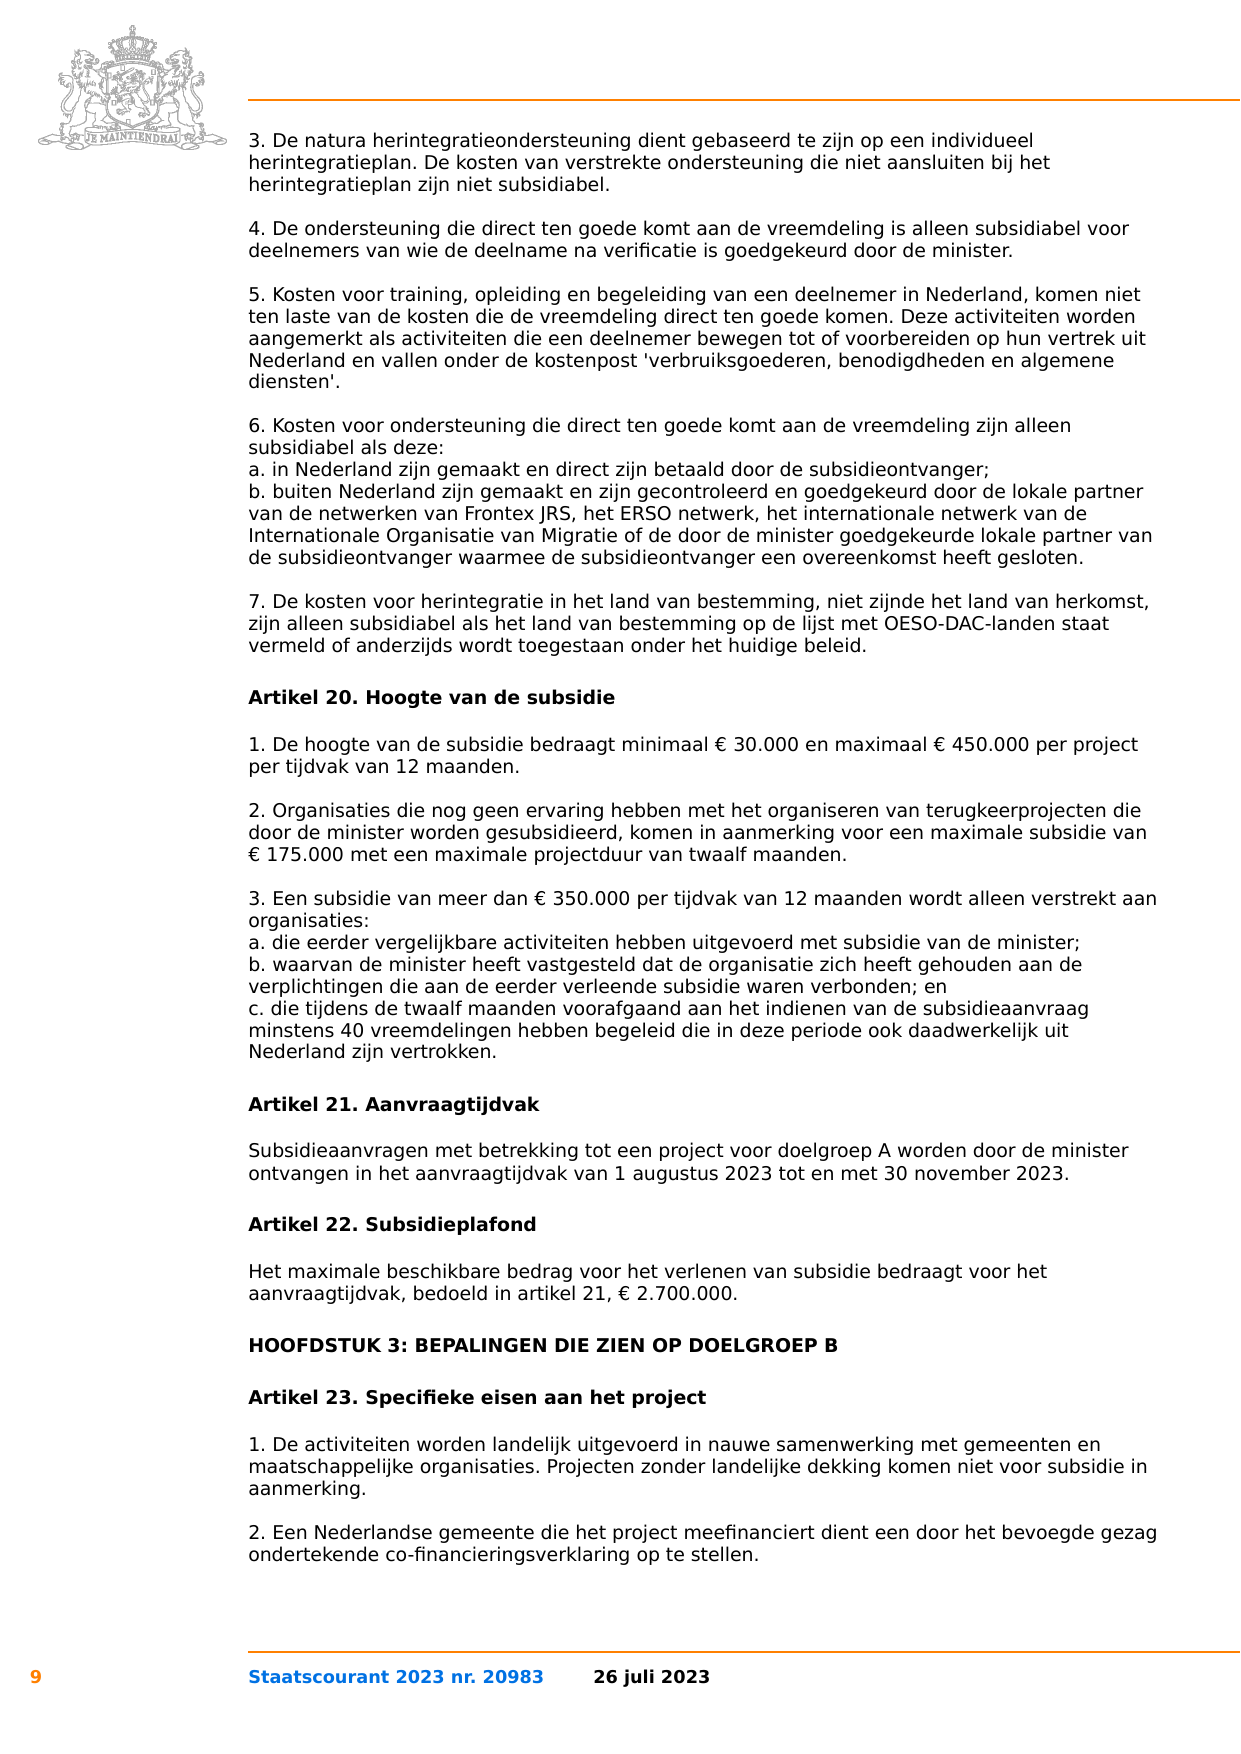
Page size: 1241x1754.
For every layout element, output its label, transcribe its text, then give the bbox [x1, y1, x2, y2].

subtitle Artikel 22. Subsidieplafond [248, 1214, 1163, 1236]
text Subsidieaanvragen met betrekking tot een project voor doelgroep A worden door de minister ontvangen in het aanvraagtijdvak van 1 augustus 2023 tot en met 30 november 2023. [248, 1140, 1163, 1184]
text b. buiten Nederland zijn gemaakt en zijn gecontroleerd en goedgekeurd door de lokale partner van de netwerken van Frontex JRS, het ERSO netwerk, het internationale netwerk van de Internationale Organisatie van Migratie of de door de minister goedgekeurde lokale partner van de subsidieontvanger waarmee de subsidieontvanger een overeenkomst heeft gesloten. [248, 481, 1163, 569]
text 2. Een Nederlandse gemeente die het project meefinanciert dient een door het bevoegde gezag ondertekende co-financieringsverklaring op te stellen. [248, 1522, 1163, 1566]
picture [38, 25, 227, 150]
text 5. Kosten voor training, opleiding en begeleiding van een deelnemer in Nederland, komen niet ten laste van de kosten die de vreemdeling direct ten goede komen. Deze activiteiten worden aangemerkt als activiteiten die een deelnemer bewegen tot of voorbereiden op hun vertrek uit Nederland en vallen onder de kostenpost 'verbruiksgoederen, benodigdheden en algemene diensten'. [248, 283, 1163, 393]
text 3. Een subsidie van meer dan € 350.000 per tijdvak van 12 maanden wordt alleen verstrekt aan organisaties: [248, 888, 1163, 932]
text 4. De ondersteuning die direct ten goede komt aan de vreemdeling is alleen subsidiabel voor deelnemers van wie de deelname na verificatie is goedgekeurd door de minister. [248, 218, 1163, 262]
text a. die eerder vergelijkbare activiteiten hebben uitgevoerd met subsidie van de minister; [248, 932, 1163, 953]
text 7. De kosten voor herintegratie in het land van bestemming, niet zijnde het land van herkomst, zijn alleen subsidiabel als het land van bestemming op de lijst met OESO-DAC-landen staat vermeld of anderzijds wordt toegestaan onder het huidige beleid. [248, 591, 1163, 657]
text 2. Organisaties die nog geen ervaring hebben met het organiseren van terugkeerprojecten die door de minister worden gesubsidieerd, komen in aanmerking voor een maximale subsidie van € 175.000 met een maximale projectduur van twaalf maanden. [248, 800, 1163, 866]
subtitle HOOFDSTUK 3: BEPALINGEN DIE ZIEN OP DOELGROEP B [248, 1335, 1163, 1357]
text a. in Nederland zijn gemaakt en direct zijn betaald door de subsidieontvanger; [248, 459, 1163, 481]
subtitle Artikel 20. Hoogte van de subsidie [248, 687, 1163, 709]
text 3. De natura herintegratieondersteuning dient gebaseerd te zijn op een individueel herintegratieplan. De kosten van verstrekte ondersteuning die niet aansluiten bij het herintegratieplan zijn niet subsidiabel. [248, 130, 1163, 196]
subtitle Artikel 23. Specifieke eisen aan het project [248, 1387, 1163, 1409]
text b. waarvan de minister heeft vastgesteld dat de organisatie zich heeft gehouden aan de verplichtingen die aan de eerder verleende subsidie waren verbonden; en [248, 953, 1163, 997]
text 1. De activiteiten worden landelijk uitgevoerd in nauwe samenwerking met gemeenten en maatschappelijke organisaties. Projecten zonder landelijke dekking komen niet voor subsidie in aanmerking. [248, 1434, 1163, 1500]
text Het maximale beschikbare bedrag voor het verlenen van subsidie bedraagt voor het aanvraagtijdvak, bedoeld in artikel 21, € 2.700.000. [248, 1261, 1163, 1305]
subtitle Artikel 21. Aanvraagtijdvak [248, 1093, 1163, 1115]
text 6. Kosten voor ondersteuning die direct ten goede komt aan de vreemdeling zijn alleen subsidiabel als deze: [248, 415, 1163, 459]
text 1. De hoogte van de subsidie bedraagt minimaal € 30.000 en maximaal € 450.000 per project per tijdvak van 12 maanden. [248, 734, 1163, 778]
text c. die tijdens de twaalf maanden voorafgaand aan het indienen van de subsidieaanvraag minstens 40 vreemdelingen hebben begeleid die in deze periode ook daadwerkelijk uit Nederland zijn vertrokken. [248, 997, 1163, 1063]
